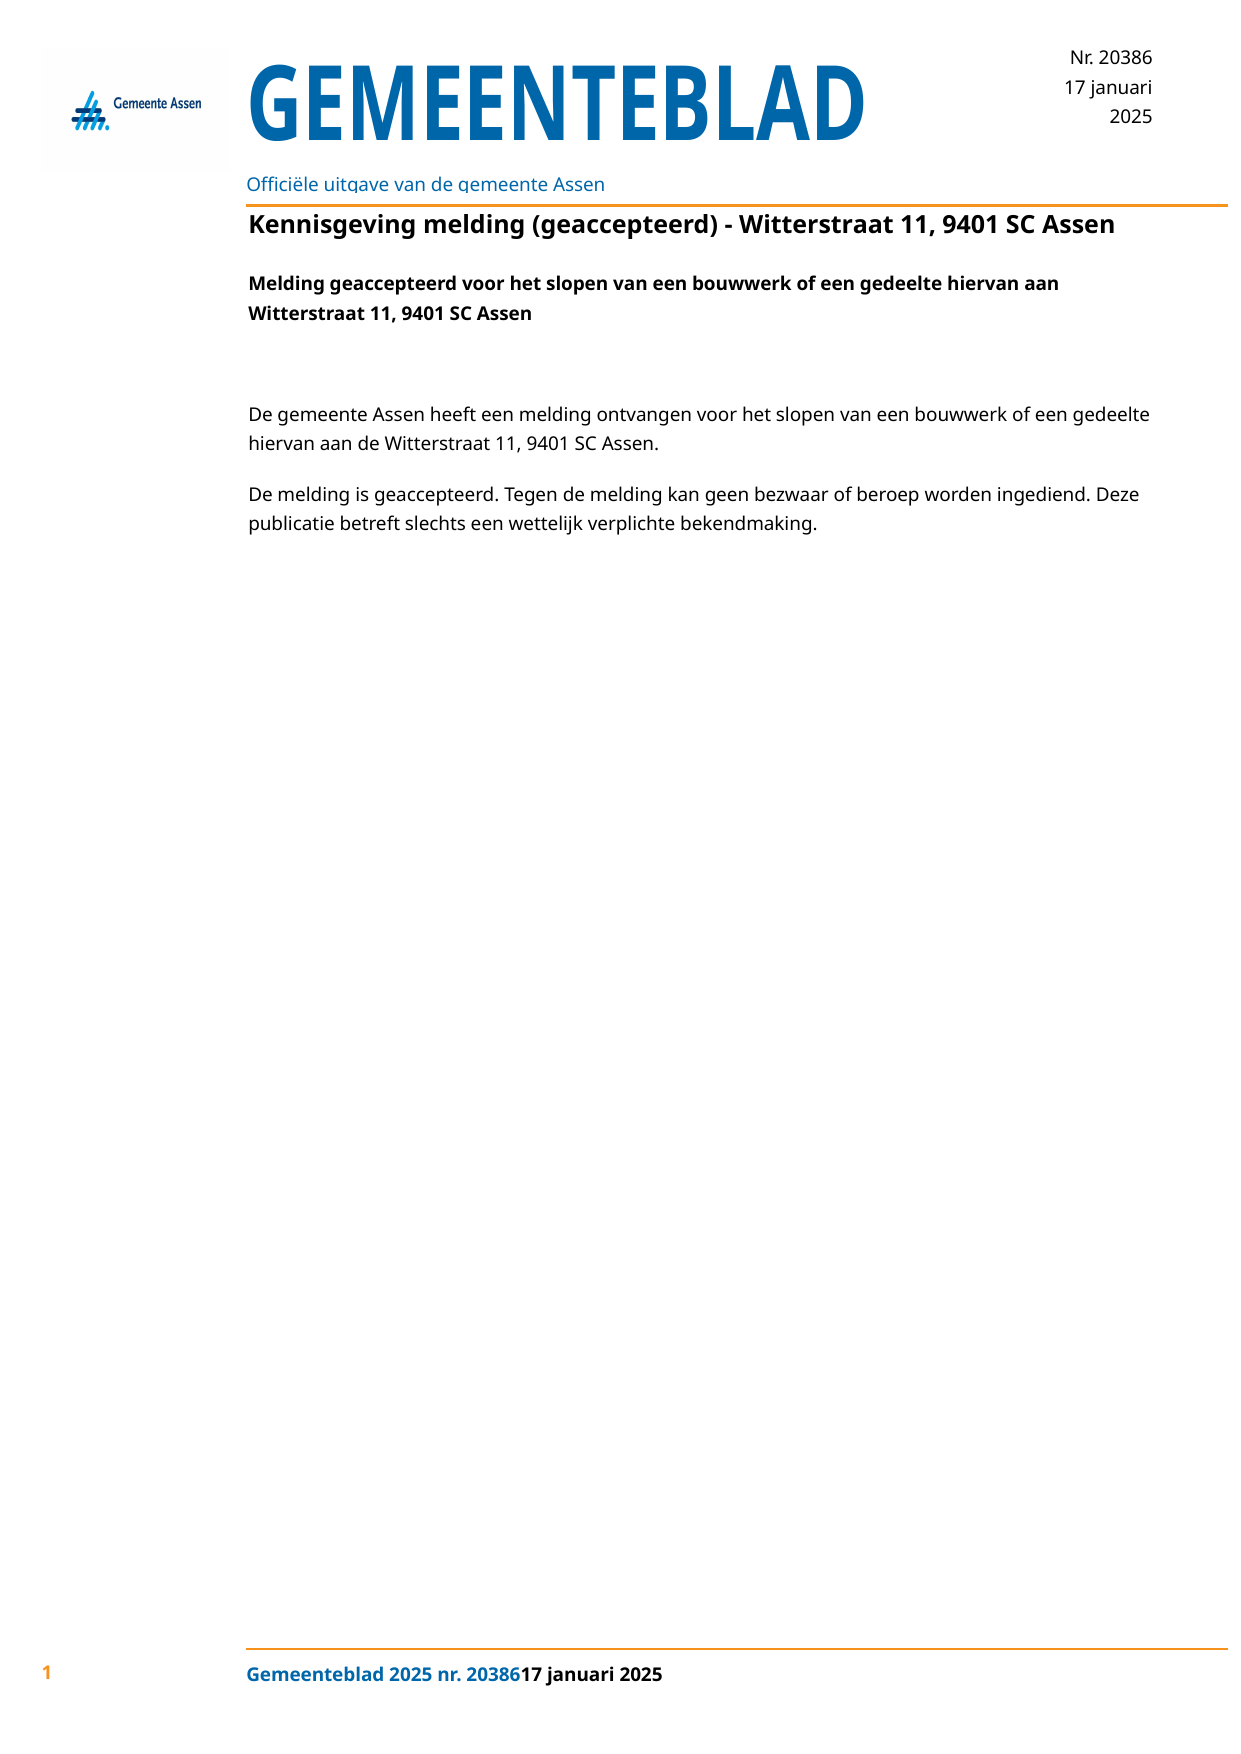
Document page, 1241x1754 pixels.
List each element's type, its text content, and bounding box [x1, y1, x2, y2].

text Melding geaccepteerd voor het slopen van een bouwwerk of een gedeelte hiervan aan Witterstraat 11, 9401 SC Assen [248, 270, 1152, 326]
text De melding is geaccepteerd. Tegen de melding kan geen bezwaar of beroep worden ingediend. Deze publicatie betreft slechts een wettelijk verplichte bekendmaking. [248, 481, 1152, 536]
text De gemeente Assen heeft een melding ontvangen voor het slopen van een bouwwerk of een gedeelte hiervan aan de Witterstraat 11, 9401 SC Assen. [248, 401, 1152, 456]
picture [41, 47, 231, 172]
text Kennisgeving melding (geaccepteerd) - Witterstraat 11, 9401 SC Assen [248, 207, 1152, 241]
